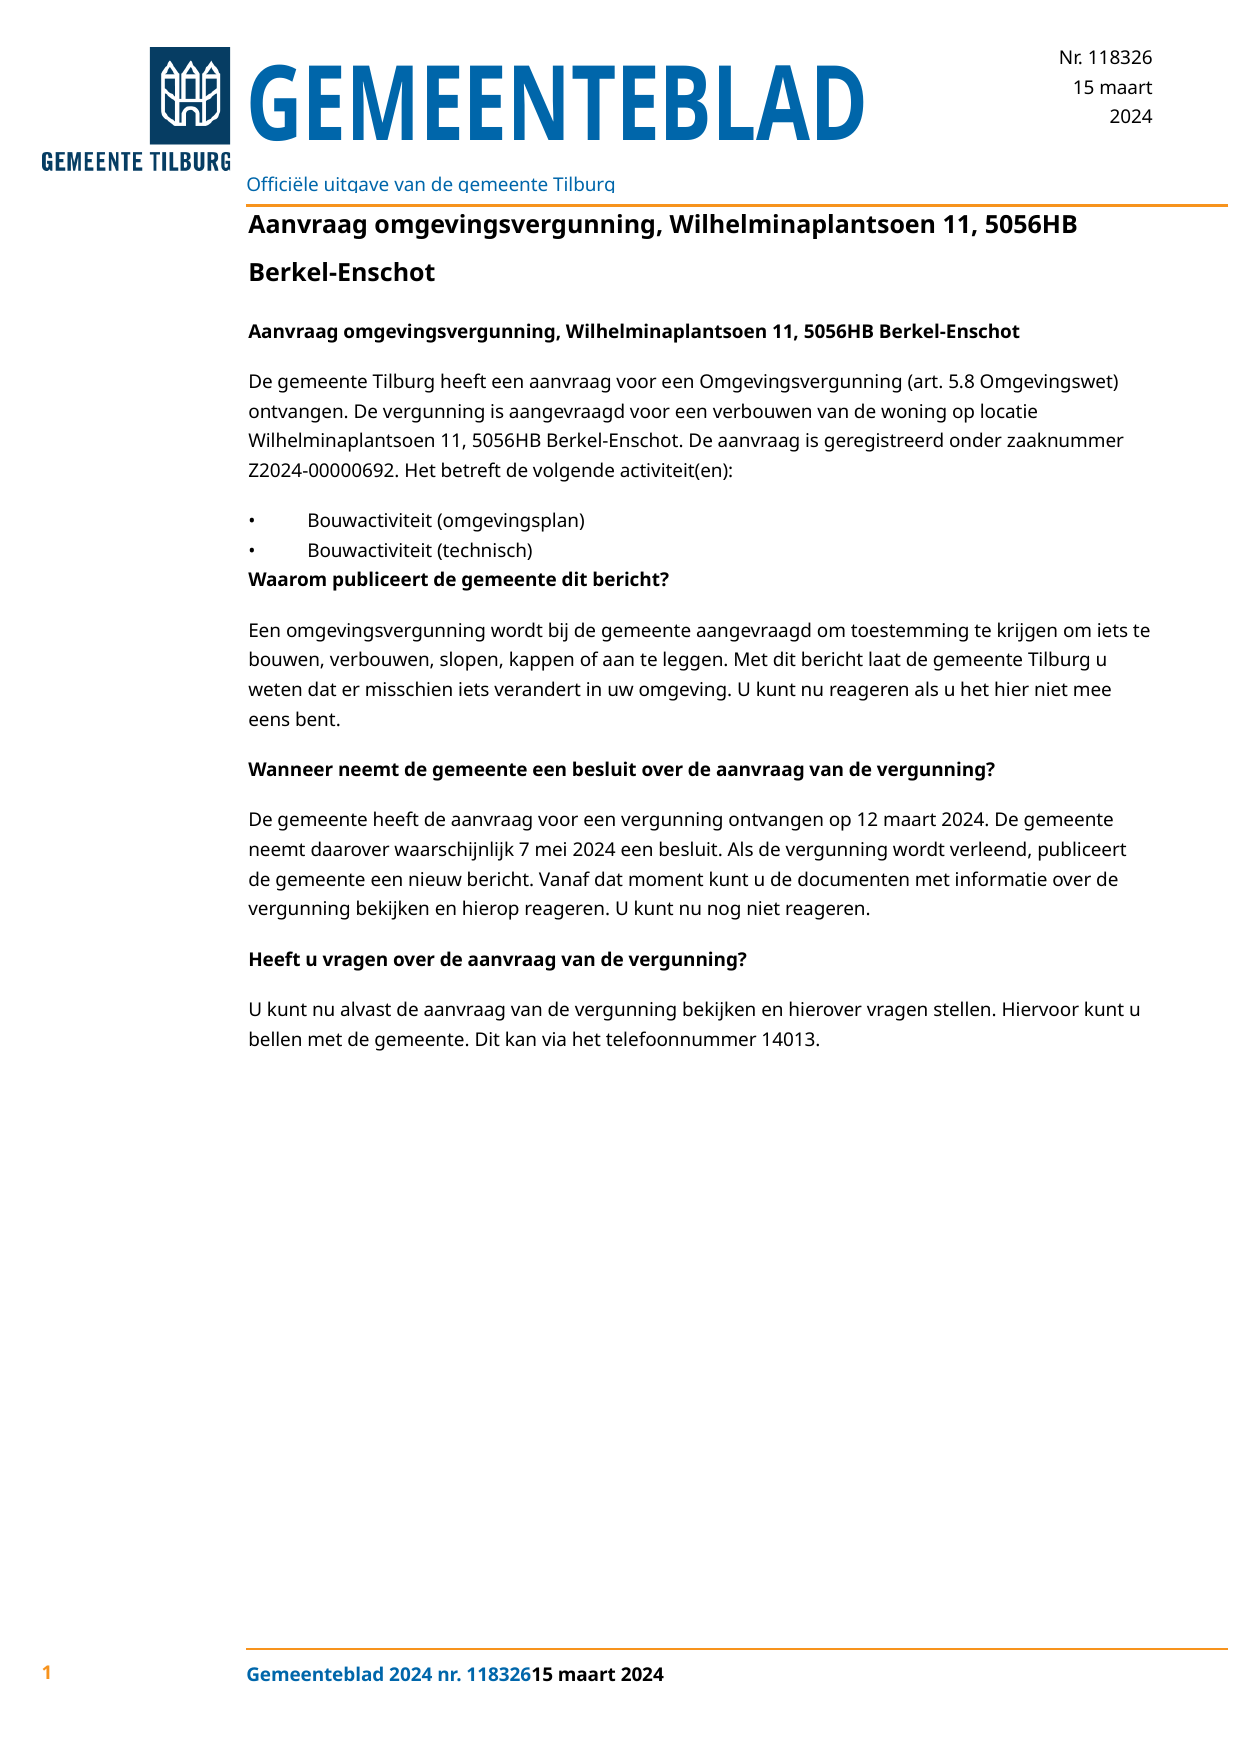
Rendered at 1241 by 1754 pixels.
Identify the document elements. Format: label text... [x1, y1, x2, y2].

picture [41, 47, 231, 172]
text Aanvraag omgevingsvergunning, Wilhelminaplantsoen 11, 5056HB Berkel-Enschot [248, 318, 1152, 344]
text U kunt nu alvast de aanvraag van de vergunning bekijken en hierover vragen stellen. Hiervoor kunt u bellen met de gemeente. Dit kan via het telefoonnummer 14013. [248, 996, 1152, 1052]
text Wanneer neemt de gemeente een besluit over de aanvraag van de vergunning? [248, 756, 1152, 782]
text Heeft u vragen over de aanvraag van de vergunning? [248, 946, 1152, 972]
text Een omgevingsvergunning wordt bij de gemeente aangevraagd om toestemming te krijgen om iets te bouwen, verbouwen, slopen, kappen of aan te leggen. Met dit bericht laat de gemeente Tilburg u weten dat er misschien iets verandert in uw omgeving. U kunt nu reageren als u het hier niet mee eens bent. [248, 617, 1152, 732]
text De gemeente Tilburg heeft een aanvraag voor een Omgevingsvergunning (art. 5.8 Omgevingswet) ontvangen. De vergunning is aangevraagd voor een verbouwen van de woning op locatie Wilhelminaplantsoen 11, 5056HB Berkel-Enschot. De aanvraag is geregistreerd onder zaaknummer Z2024-00000692. Het betreft de volgende activiteit(en): [248, 368, 1152, 483]
list Bouwactiviteit (omgevingsplan) [248, 507, 1152, 533]
text Aanvraag omgevingsvergunning, Wilhelminaplantsoen 11, 5056HB Berkel-Enschot [248, 207, 1152, 288]
list Bouwactiviteit (technisch) [248, 537, 1152, 563]
text Waarom publiceert de gemeente dit bericht? [248, 567, 1152, 592]
text De gemeente heeft de aanvraag voor een vergunning ontvangen op 12 maart 2024. De gemeente neemt daarover waarschijnlijk 7 mei 2024 een besluit. Als de vergunning wordt verleend, publiceert de gemeente een nieuw bericht. Vanaf dat moment kunt u de documenten met informatie over de vergunning bekijken en hierop reageren. U kunt nu nog niet reageren. [248, 807, 1152, 921]
